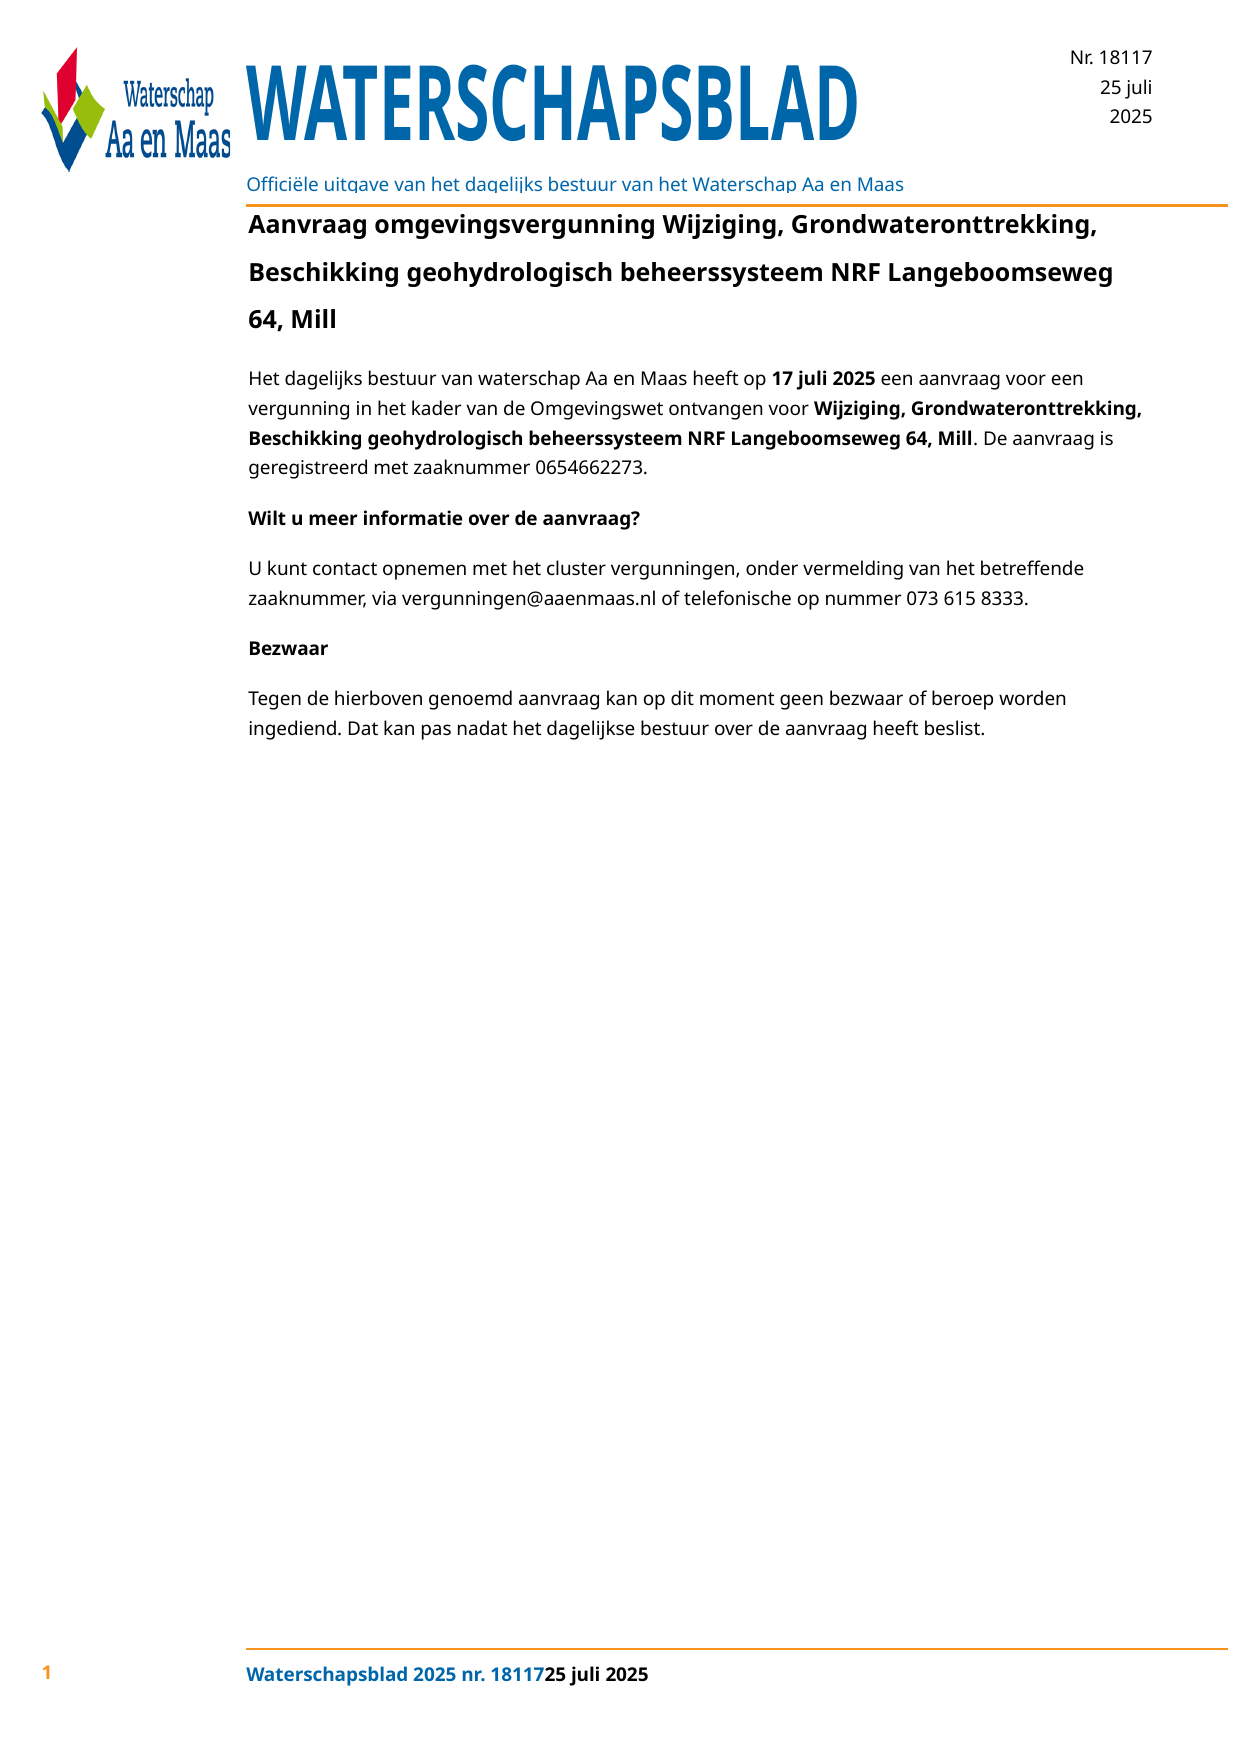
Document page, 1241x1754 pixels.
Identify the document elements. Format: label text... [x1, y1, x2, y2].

text Aanvraag omgevingsvergunning Wijziging, Grondwateronttrekking, Beschikking geohydrologisch beheerssysteem NRF Langeboomseweg 64, Mill [248, 207, 1152, 336]
text Tegen de hierboven genoemd aanvraag kan op dit moment geen bezwaar of beroep worden ingediend. Dat kan pas nadat het dagelijkse bestuur over de aanvraag heeft beslist. [248, 686, 1152, 741]
text Het dagelijks bestuur van waterschap Aa en Maas heeft op 17 juli 2025 een aanvraag voor een vergunning in het kader van de Omgevingswet ontvangen voor Wijziging, Grondwateronttrekking, Beschikking geohydrologisch beheerssysteem NRF Langeboomseweg 64, Mill. De aanvraag is geregistreerd met zaaknummer 0654662273. [248, 366, 1152, 480]
text Wilt u meer informatie over de aanvraag? [248, 505, 1152, 530]
picture [41, 47, 231, 172]
text U kunt contact opnemen met het cluster vergunningen, onder vermelding van het betreffende zaaknummer, via vergunningen@aaenmaas.nl of telefonische op nummer 073 615 8333. [248, 555, 1152, 610]
text Bezwaar [248, 635, 1152, 661]
